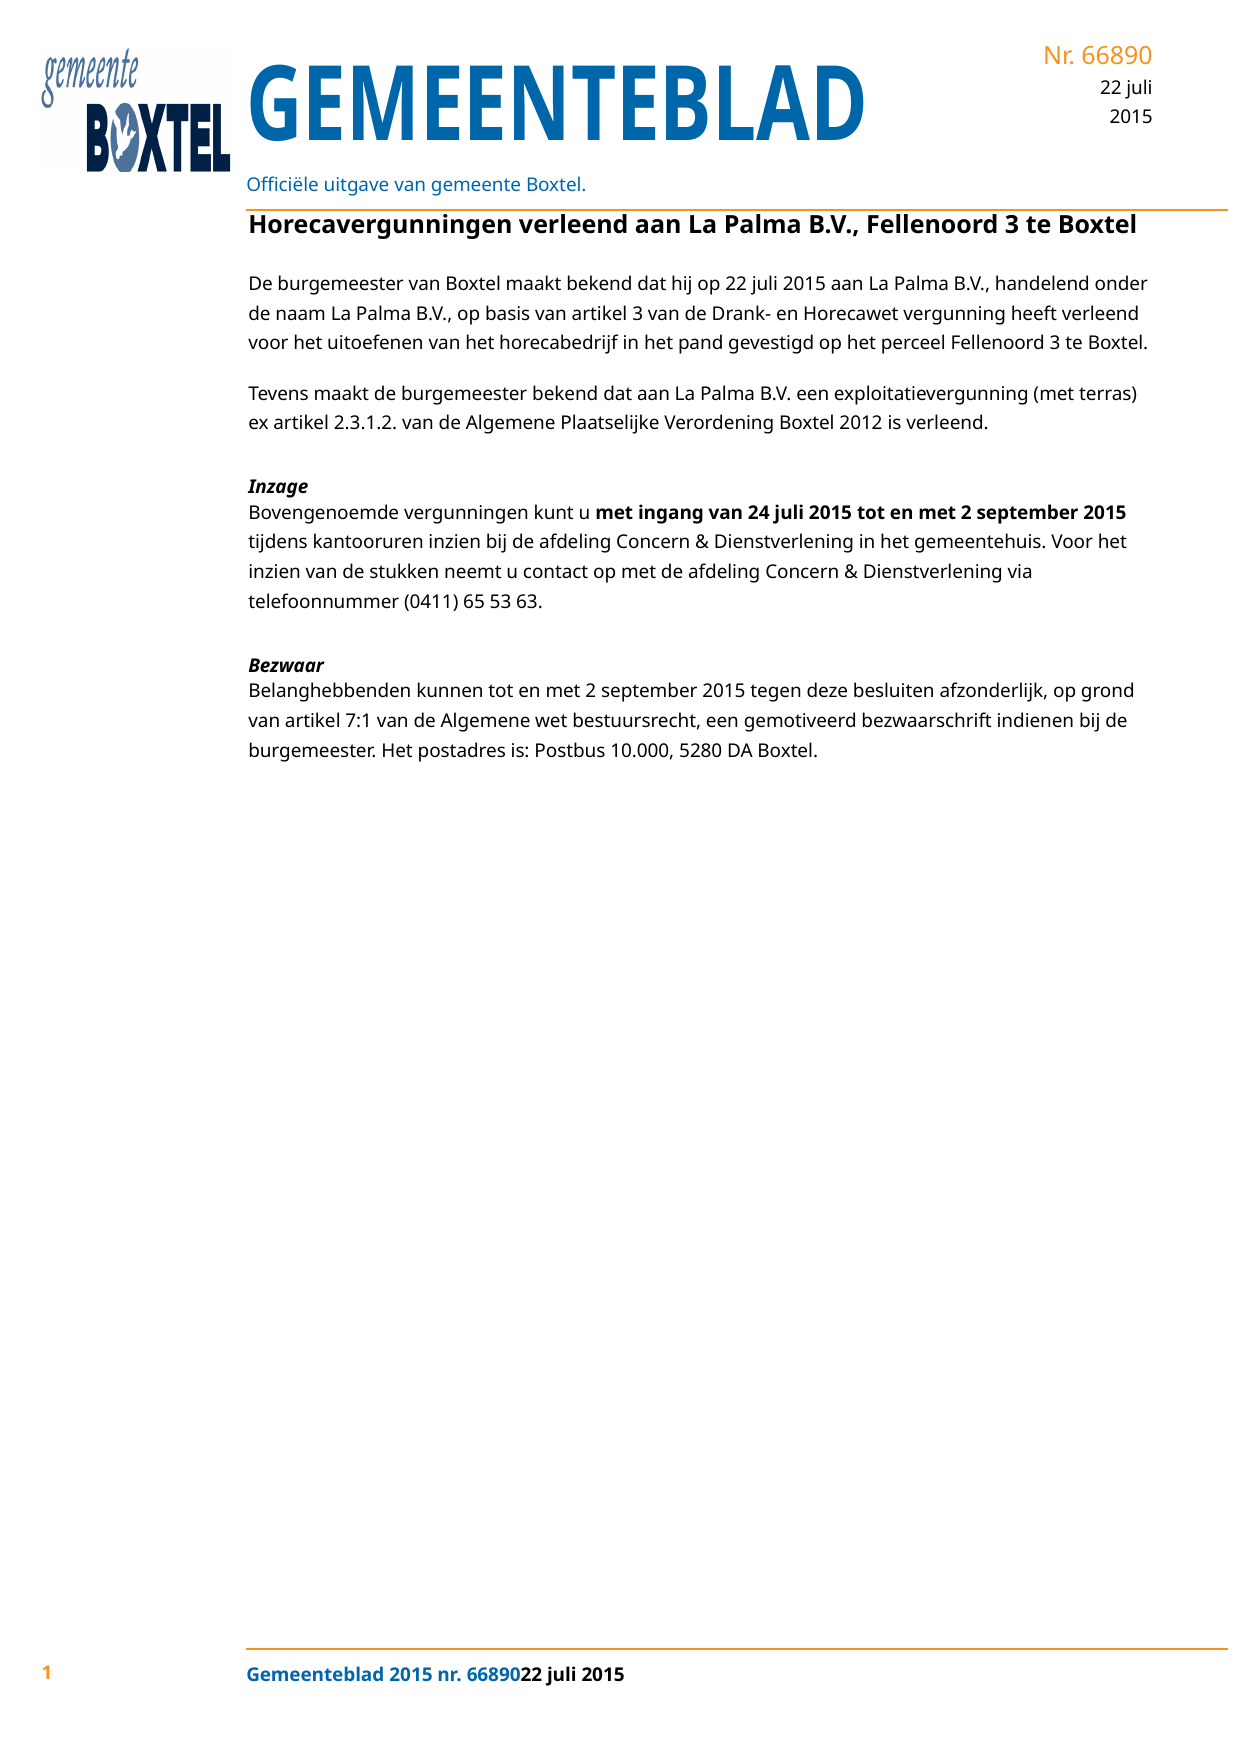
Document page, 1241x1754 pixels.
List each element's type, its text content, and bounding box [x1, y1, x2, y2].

text Bezwaar [248, 652, 1152, 678]
text Belanghebbenden kunnen tot en met 2 september 2015 tegen deze besluiten afzonderlijk, op grond van artikel 7:1 van de Algemene wet bestuursrecht, een gemotiveerd bezwaarschrift indienen bij de burgemeester. Het postadres is: Postbus 10.000, 5280 DA Boxtel. [248, 678, 1152, 762]
picture [41, 47, 231, 172]
text De burgemeester van Boxtel maakt bekend dat hij op 22 juli 2015 aan La Palma B.V., handelend onder de naam La Palma B.V., op basis van artikel 3 van de Drank- en Horecawet vergunning heeft verleend voor het uitoefenen van het horecabedrijf in het pand gevestigd op het perceel Fellenoord 3 te Boxtel. [248, 270, 1152, 355]
text Tevens maakt de burgemeester bekend dat aan La Palma B.V. een exploitatievergunning (met terras) ex artikel 2.3.1.2. van de Algemene Plaatselijke Verordening Boxtel 2012 is verleend. [248, 380, 1152, 435]
text Bovengenoemde vergunningen kunt u met ingang van 24 juli 2015 tot en met 2 september 2015 tijdens kantooruren inzien bij de afdeling Concern & Dienstverlening in het gemeentehuis. Voor het inzien van de stukken neemt u contact op met de afdeling Concern & Dienstverlening via telefoonnummer (0411) 65 53 63. [248, 499, 1152, 614]
text Inzage [248, 473, 1152, 499]
text Horecavergunningen verleend aan La Palma B.V., Fellenoord 3 te Boxtel [248, 211, 1152, 241]
